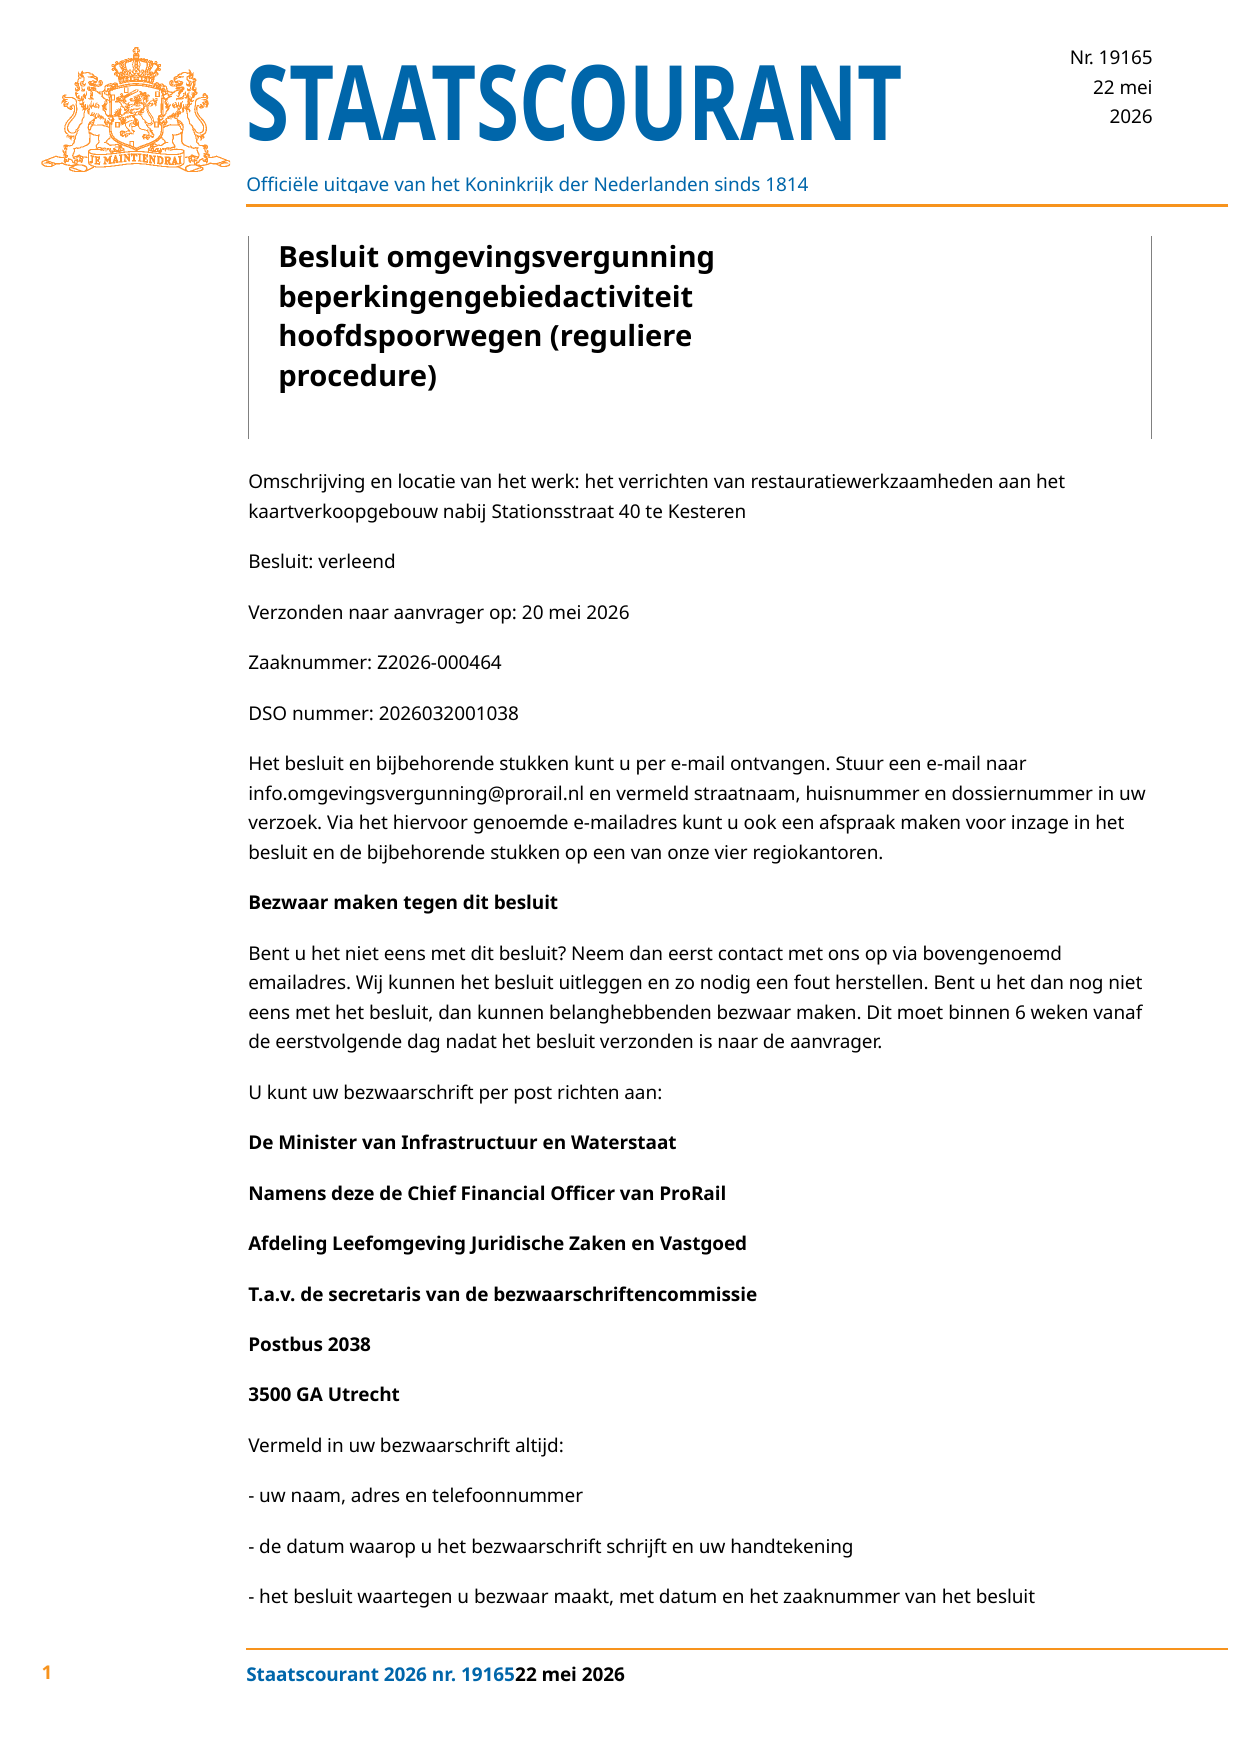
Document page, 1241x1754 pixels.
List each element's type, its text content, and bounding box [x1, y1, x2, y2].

text Het besluit en bijbehorende stukken kunt u per e-mail ontvangen. Stuur een e-mail naar info.omgevingsvergunning@prorail.nl en vermeld straatnaam, huisnummer en dossiernummer in uw verzoek. Via het hiervoor genoemde e-mailadres kunt u ook een afspraak maken voor inzage in het besluit en de bijbehorende stukken op een van onze vier regiokantoren. [248, 750, 1152, 865]
text Postbus 2038 [248, 1331, 1152, 1357]
text Afdeling Leefomgeving Juridische Zaken en Vastgoed [248, 1230, 1152, 1256]
text T.a.v. de secretaris van de bezwaarschriftencommissie [248, 1281, 1152, 1306]
text Verzonden naar aanvrager op: 20 mei 2026 [248, 599, 1152, 625]
text U kunt uw bezwaarschrift per post richten aan: [248, 1079, 1152, 1105]
text - de datum waarop u het bezwaarschrift schrijft en uw handtekening [248, 1533, 1152, 1558]
text De Minister van Infrastructuur en Waterstaat [248, 1129, 1152, 1155]
text Besluit: verleend [248, 549, 1152, 574]
text Bent u het niet eens met dit besluit? Neem dan eerst contact met ons op via bovengenoemd emailadres. Wij kunnen het besluit uitleggen en zo nodig een fout herstellen. Bent u het dan nog niet eens met het besluit, dan kunnen belanghebbenden bezwaar maken. Dit moet binnen 6 weken vanaf de eerstvolgende dag nadat het besluit verzonden is naar de aanvrager. [248, 940, 1152, 1054]
text - het besluit waartegen u bezwaar maakt, met datum en het zaaknummer van het besluit [248, 1583, 1152, 1609]
text Namens deze de Chief Financial Officer van ProRail [248, 1180, 1152, 1206]
table_header Besluit omgevingsvergunning beperkingengebiedactiviteit hoofdspoorwegen (reguliere procedure) [249, 236, 850, 439]
picture [912, 236, 1090, 414]
text Bezwaar maken tegen dit besluit [248, 889, 1152, 915]
text DSO nummer: 2026032001038 [248, 700, 1152, 726]
text Vermeld in uw bezwaarschrift altijd: [248, 1432, 1152, 1458]
text Omschrijving en locatie van het werk: het verrichten van restauratiewerkzaamheden aan het kaartverkoopgebouw nabij Stationsstraat 40 te Kesteren [248, 469, 1152, 524]
text Zaaknummer: Z2026-000464 [248, 649, 1152, 675]
table_header [850, 236, 912, 413]
table_header [1090, 236, 1151, 413]
text 3500 GA Utrecht [248, 1382, 1152, 1407]
table_header [850, 414, 1151, 439]
text - uw naam, adres en telefoonnummer [248, 1482, 1152, 1508]
picture [41, 47, 231, 172]
